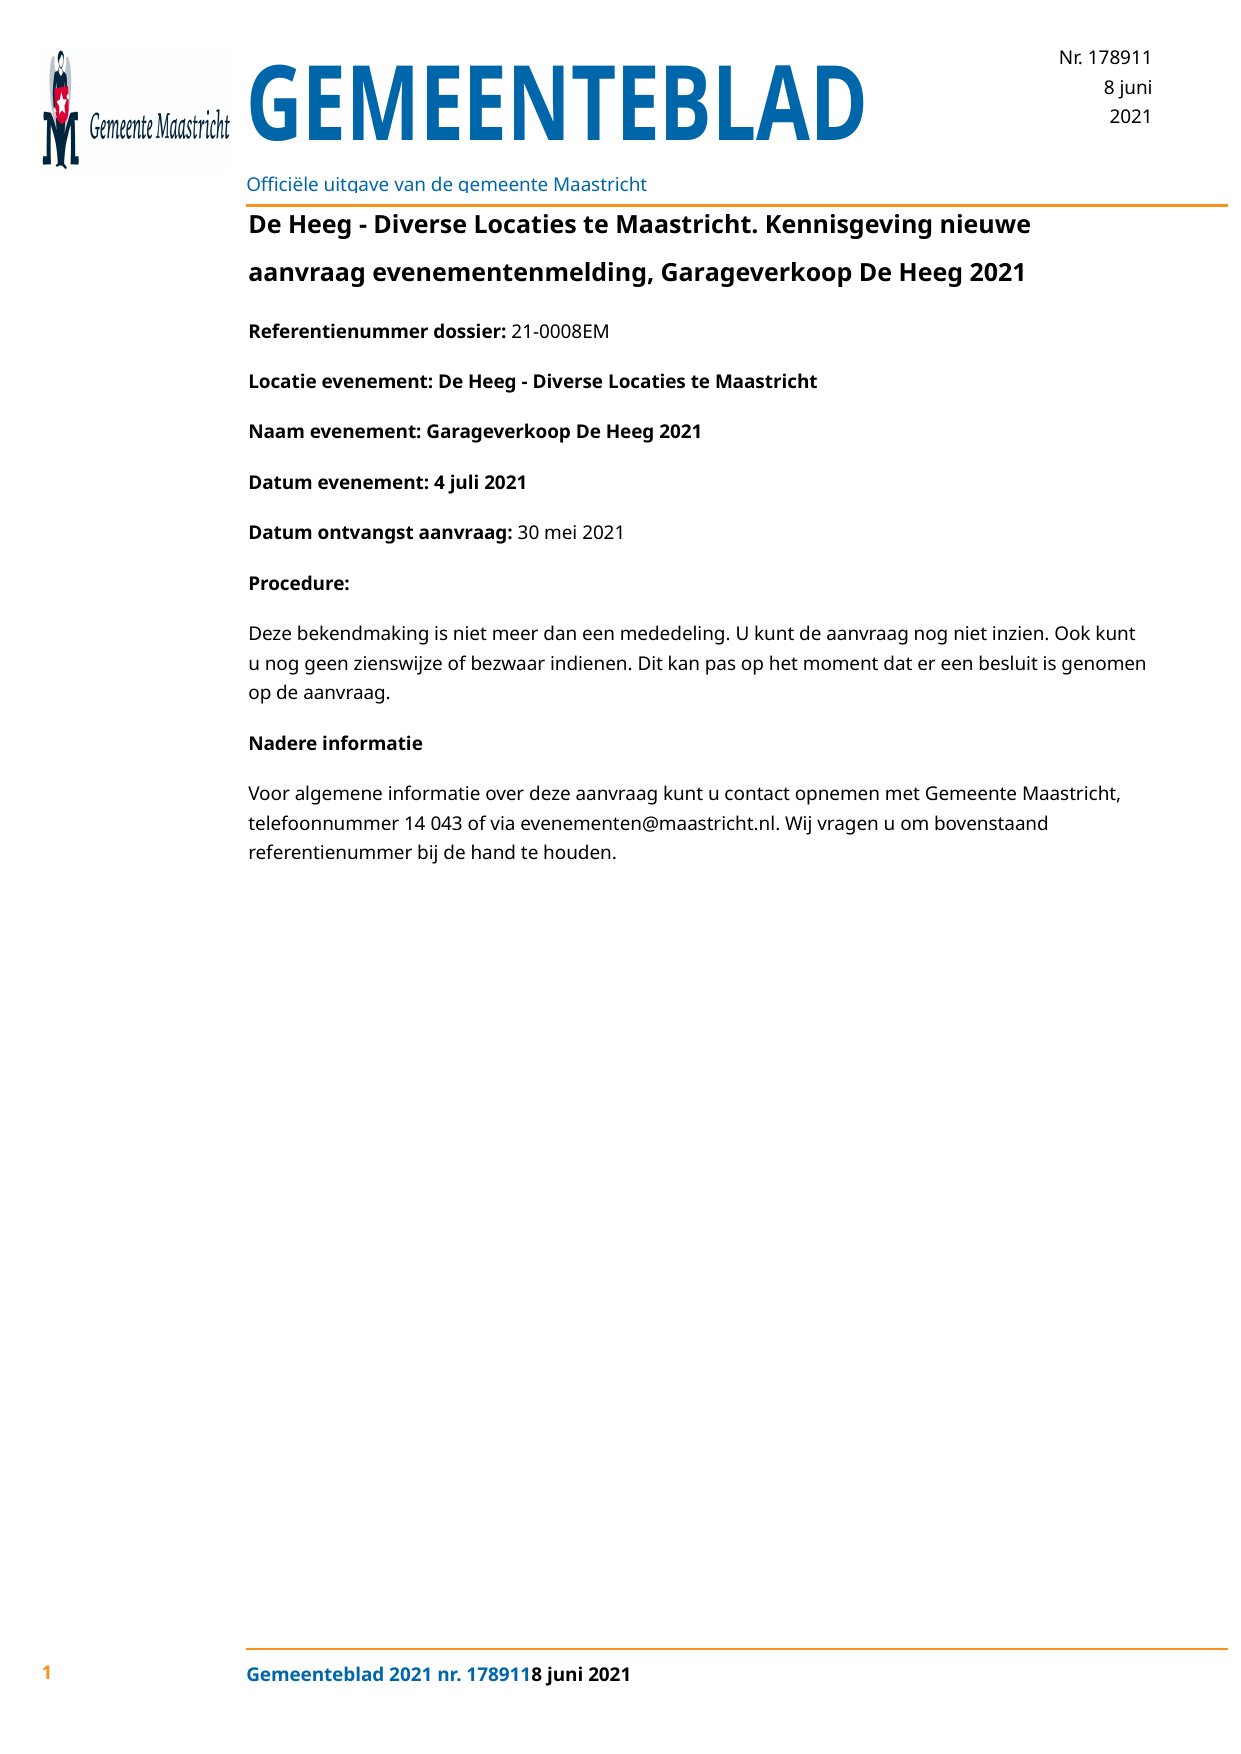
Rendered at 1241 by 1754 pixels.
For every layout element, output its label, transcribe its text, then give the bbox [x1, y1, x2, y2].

text De Heeg - Diverse Locaties te Maastricht. Kennisgeving nieuwe aanvraag evenementenmelding, Garageverkoop De Heeg 2021 [248, 207, 1152, 288]
text Deze bekendmaking is niet meer dan een mededeling. U kunt de aanvraag nog niet inzien. Ook kunt u nog geen zienswijze of bezwaar indienen. Dit kan pas op het moment dat er een besluit is genomen op de aanvraag. [248, 620, 1152, 705]
picture [41, 47, 231, 172]
text Datum evenement: 4 juli 2021 [248, 469, 1152, 495]
text Naam evenement: Garageverkoop De Heeg 2021 [248, 419, 1152, 444]
text Voor algemene informatie over deze aanvraag kunt u contact opnemen met Gemeente Maastricht, telefoonnummer 14 043 of via evenementen@maastricht.nl. Wij vragen u om bovenstaand referentienummer bij de hand te houden. [248, 780, 1152, 865]
text Nadere informatie [248, 730, 1152, 756]
text Referentienummer dossier: 21-0008EM [248, 318, 1152, 344]
text Procedure: [248, 570, 1152, 596]
text Locatie evenement: De Heeg - Diverse Locaties te Maastricht [248, 368, 1152, 394]
text Datum ontvangst aanvraag: 30 mei 2021 [248, 519, 1152, 545]
